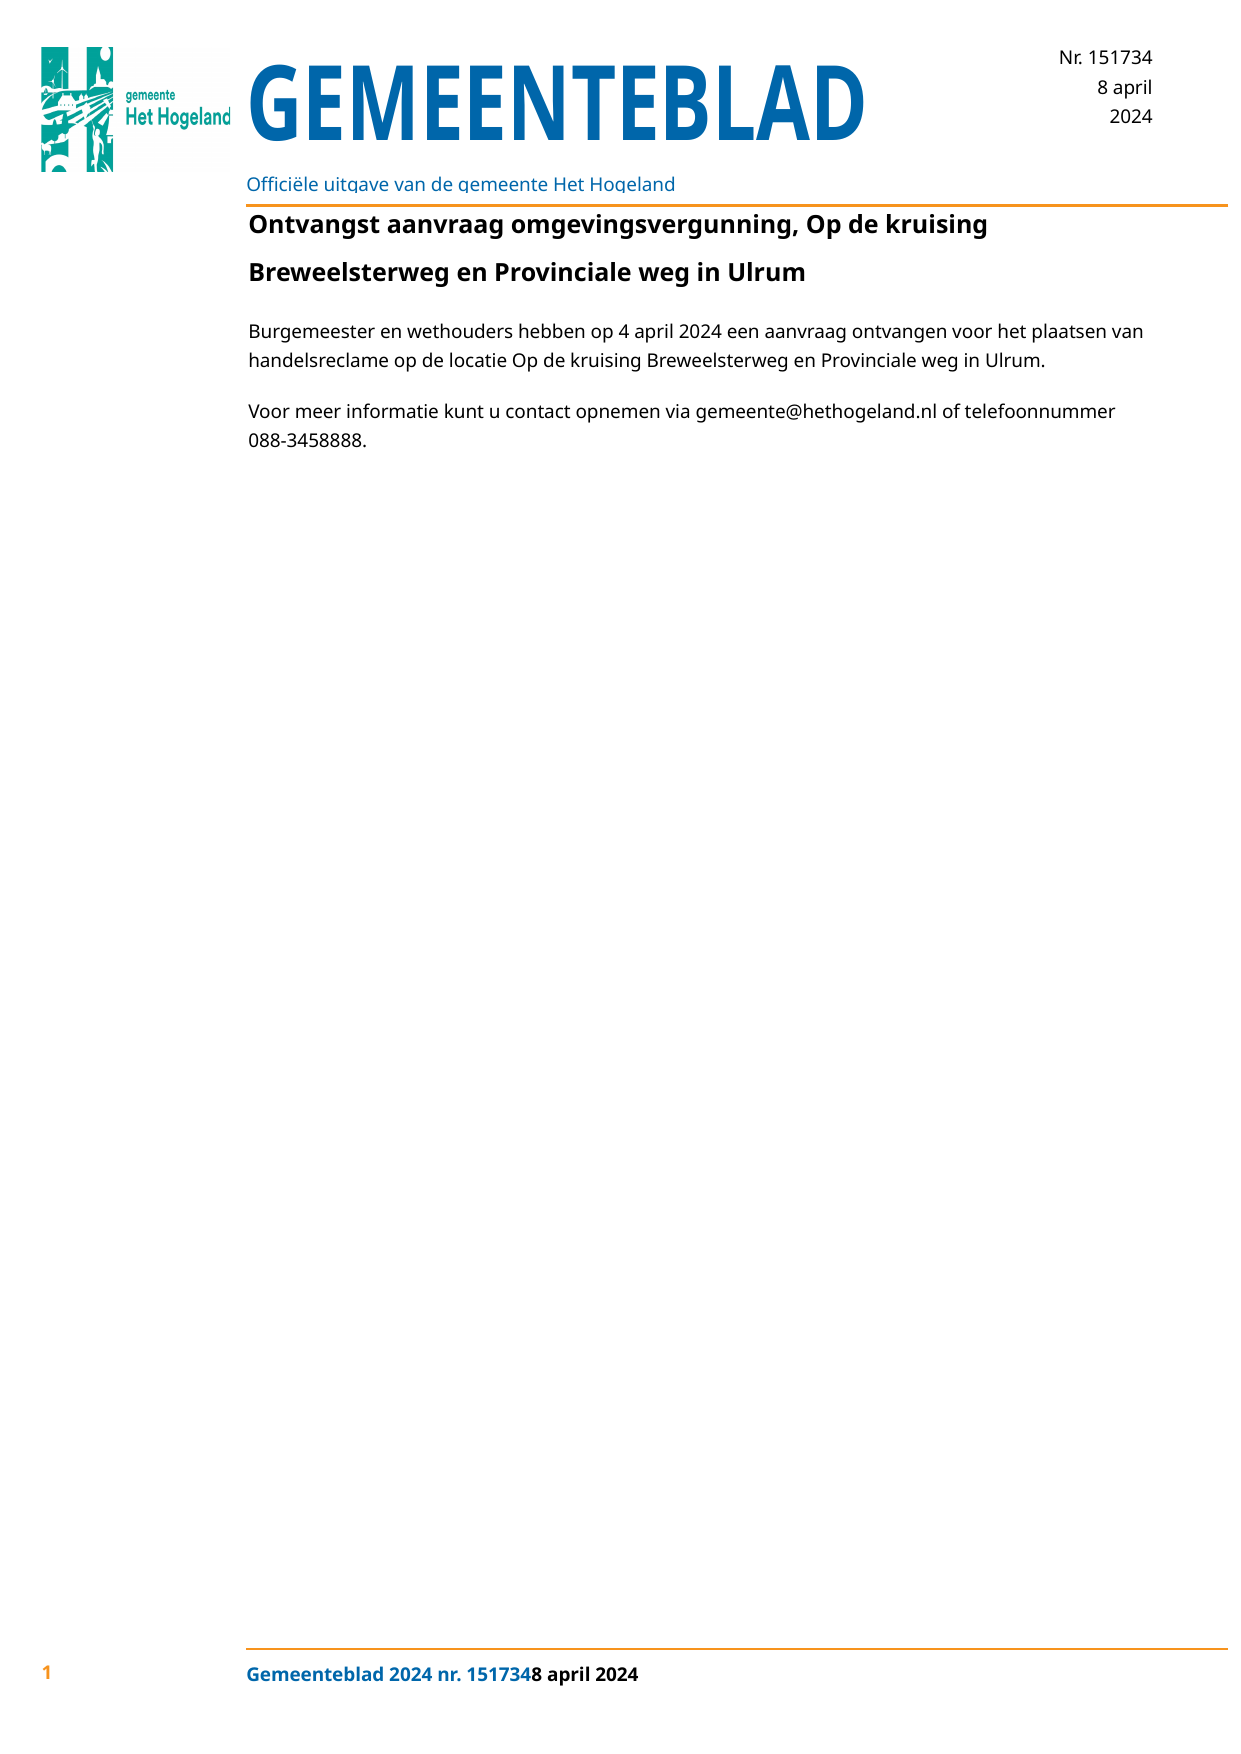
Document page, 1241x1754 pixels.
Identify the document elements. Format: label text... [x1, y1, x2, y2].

text Voor meer informatie kunt u contact opnemen via gemeente@hethogeland.nl of telefoonnummer 088-3458888. [248, 398, 1152, 453]
text Burgemeester en wethouders hebben op 4 april 2024 een aanvraag ontvangen voor het plaatsen van handelsreclame op de locatie Op de kruising Breweelsterweg en Provinciale weg in Ulrum. [248, 318, 1152, 373]
text Ontvangst aanvraag omgevingsvergunning, Op de kruising Breweelsterweg en Provinciale weg in Ulrum [248, 207, 1152, 288]
picture [41, 47, 231, 172]
